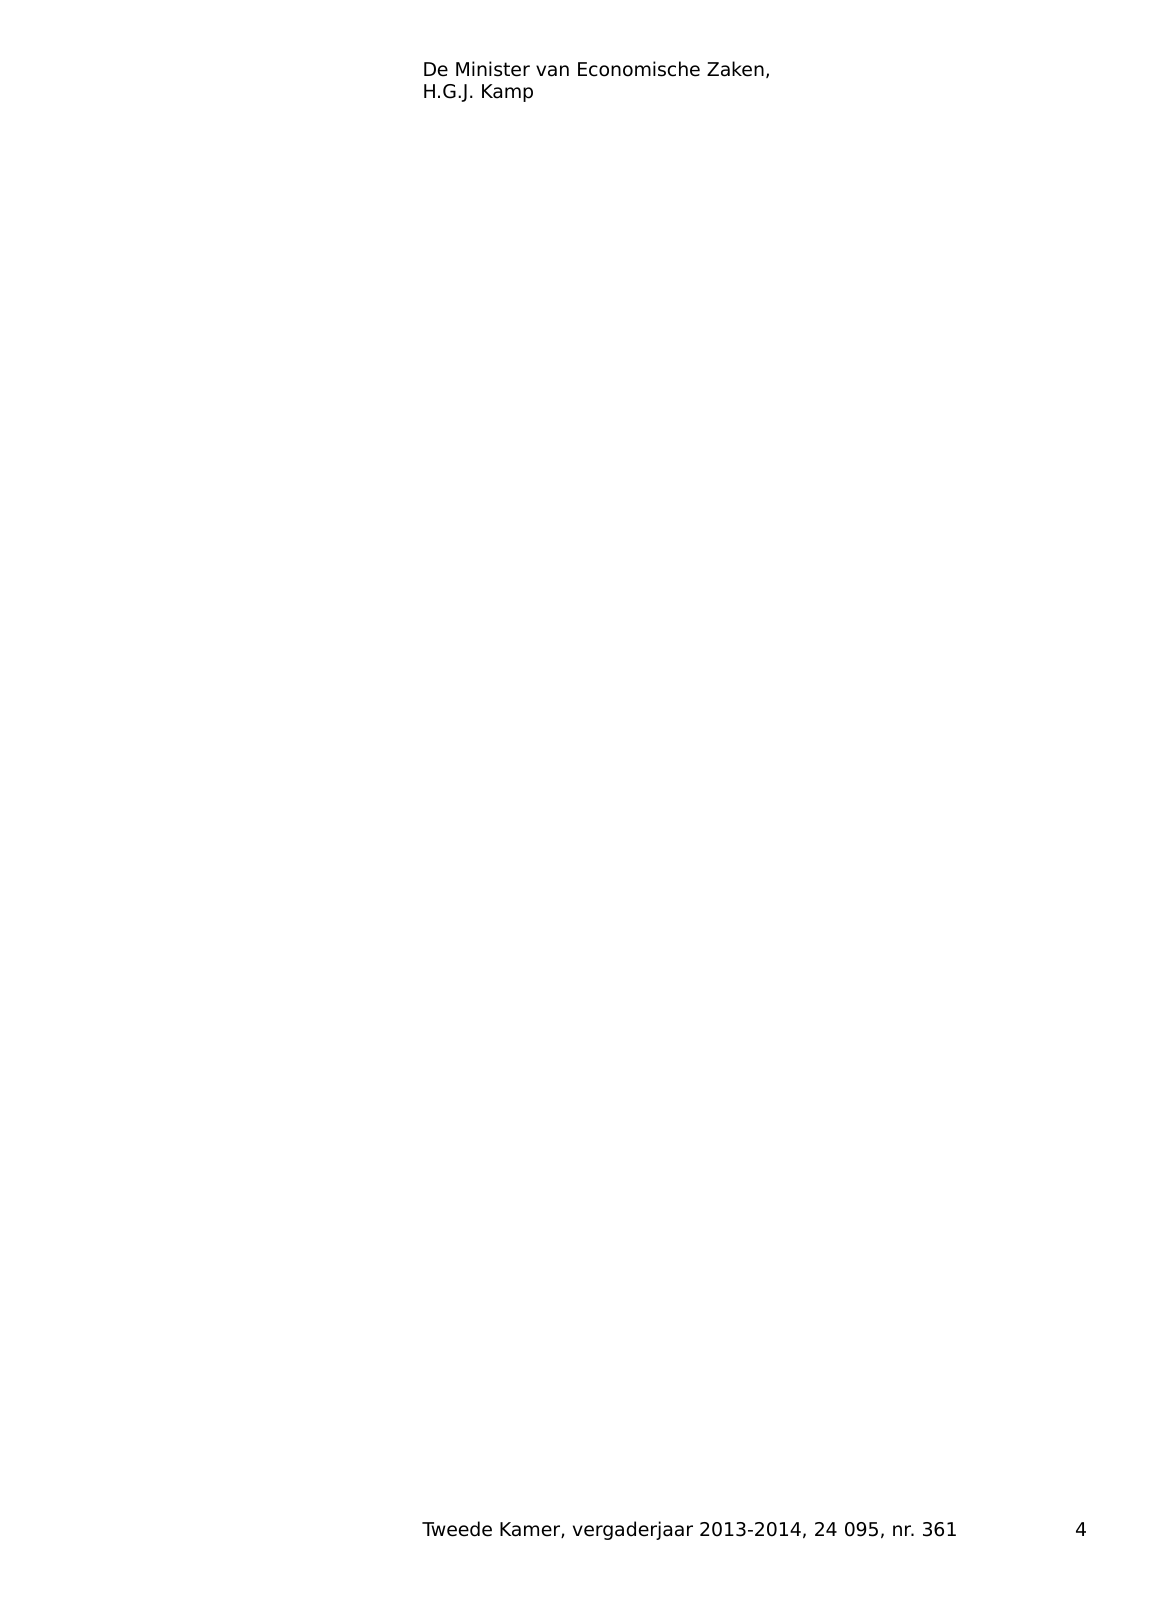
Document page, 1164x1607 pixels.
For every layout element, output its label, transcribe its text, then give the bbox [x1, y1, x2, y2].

text De Minister van Economische Zaken, H.G.J. Kamp [422, 59, 1087, 103]
